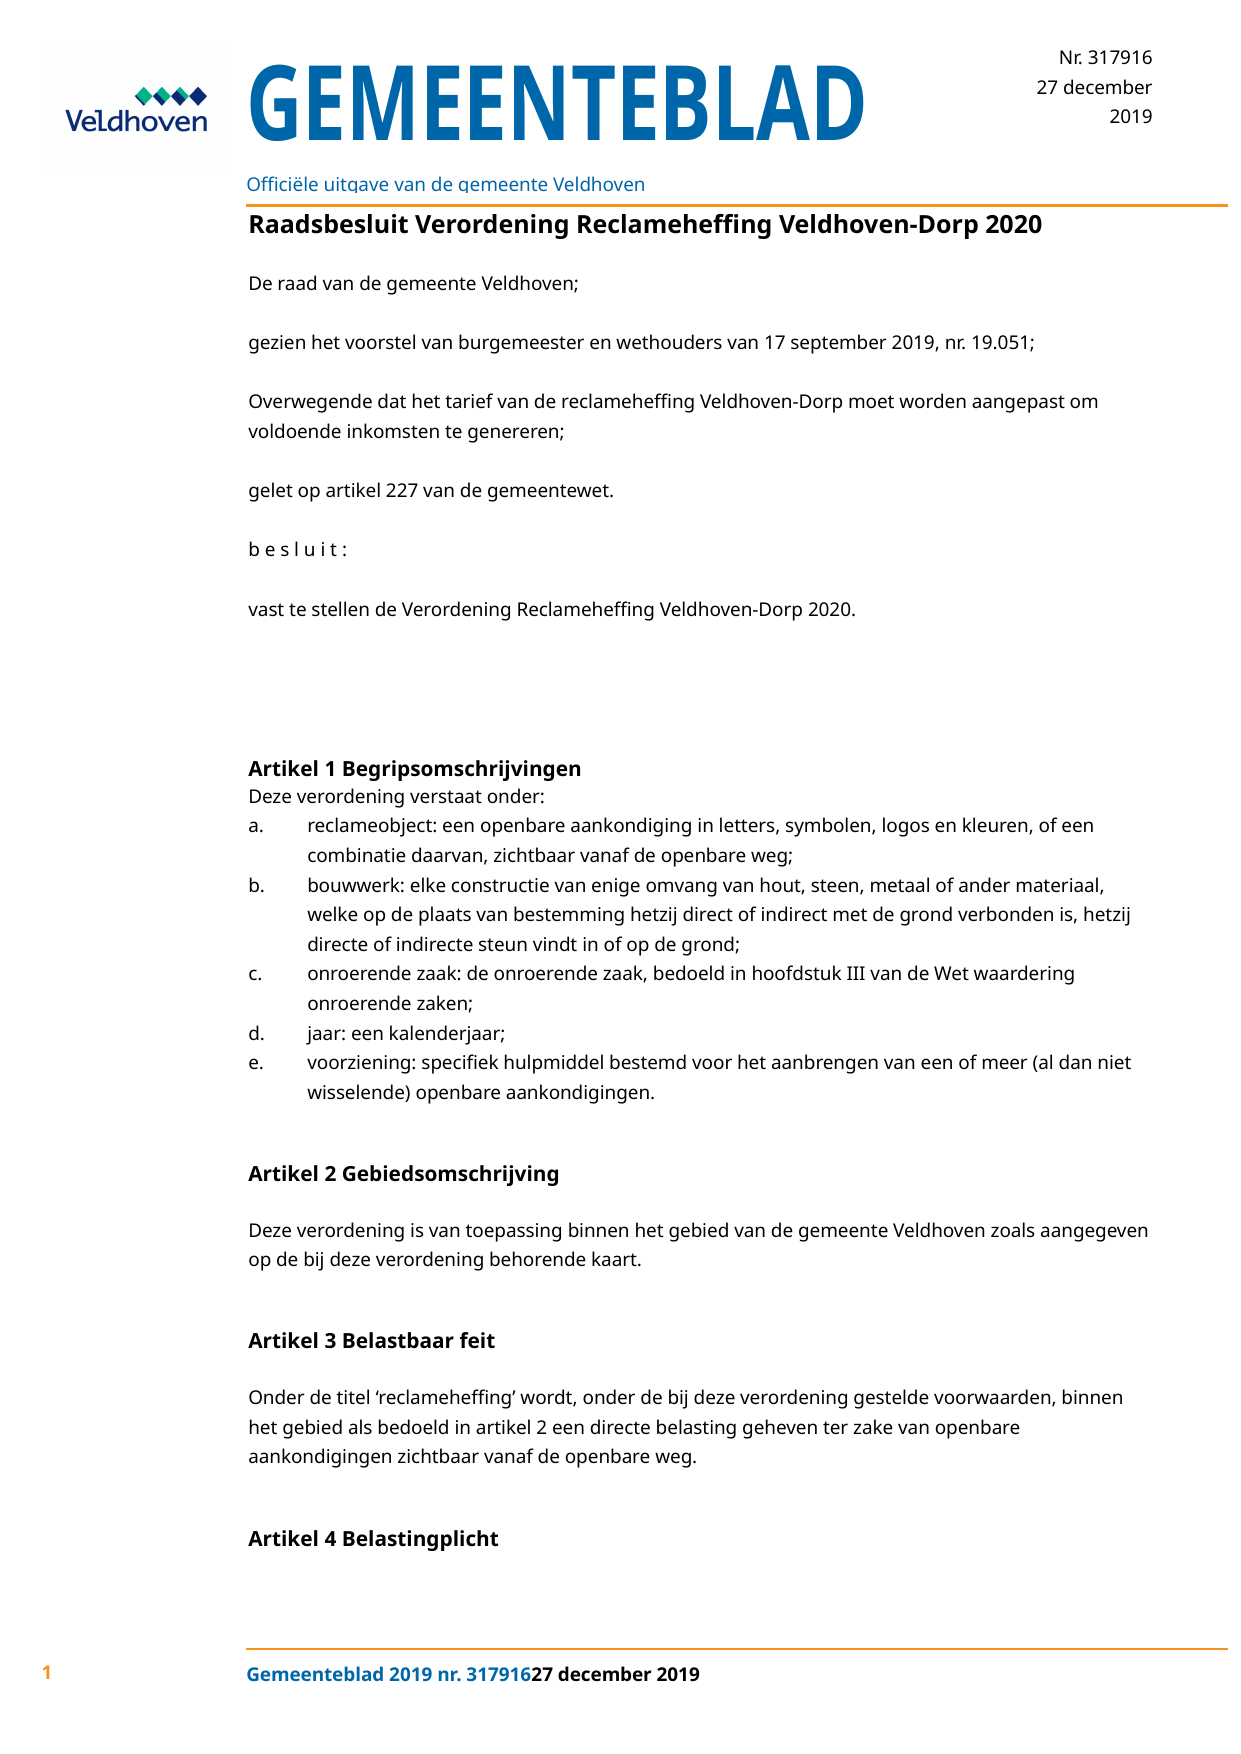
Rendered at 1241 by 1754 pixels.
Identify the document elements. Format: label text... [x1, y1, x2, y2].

text Deze verordening is van toepassing binnen het gebied van de gemeente Veldhoven zoals aangegeven op de bij deze verordening behorende kaart. [248, 1217, 1152, 1272]
text Deze verordening verstaat onder: [248, 783, 1152, 809]
text Raadsbesluit Verordening Reclameheffing Veldhoven-Dorp 2020 [248, 207, 1152, 241]
list reclameobject: een openbare aankondiging in letters, symbolen, logos en kleuren, of een combinatie daarvan, zichtbaar vanaf de openbare weg; [248, 813, 1152, 868]
text Artikel 2 Gebiedsomschrijving [248, 1159, 1152, 1187]
text Artikel 4 Belastingplicht [248, 1524, 1152, 1552]
text De raad van de gemeente Veldhoven; [248, 270, 1152, 296]
text Artikel 3 Belastbaar feit [248, 1326, 1152, 1355]
text vast te stellen de Verordening Reclameheffing Veldhoven-Dorp 2020. [248, 596, 1152, 621]
text Artikel 1 Begripsomschrijvingen [248, 754, 1152, 783]
text Onder de titel ‘reclameheffing’ wordt, onder de bij deze verordening gestelde voorwaarden, binnen het gebied als bedoeld in artikel 2 een directe belasting geheven ter zake van openbare aankondigingen zichtbaar vanaf de openbare weg. [248, 1384, 1152, 1469]
list onroerende zaak: de onroerende zaak, bedoeld in hoofdstuk III van de Wet waardering onroerende zaken; [248, 961, 1152, 1016]
text Overwegende dat het tarief van de reclameheffing Veldhoven-Dorp moet worden aangepast om voldoende inkomsten te genereren; [248, 389, 1152, 444]
text gezien het voorstel van burgemeester en wethouders van 17 september 2019, nr. 19.051; [248, 329, 1152, 355]
picture [41, 47, 231, 172]
text b e s l u i t : [248, 537, 1152, 562]
list bouwwerk: elke constructie van enige omvang van hout, steen, metaal of ander materiaal, welke op de plaats van bestemming hetzij direct of indirect met de grond verbonden is, hetzij directe of indirecte steun vindt in of op de grond; [248, 872, 1152, 957]
text gelet op artikel 227 van de gemeentewet. [248, 477, 1152, 503]
list voorziening: specifiek hulpmiddel bestemd voor het aanbrengen van een of meer (al dan niet wisselende) openbare aankondigingen. [248, 1049, 1152, 1104]
list jaar: een kalenderjaar; [248, 1020, 1152, 1045]
